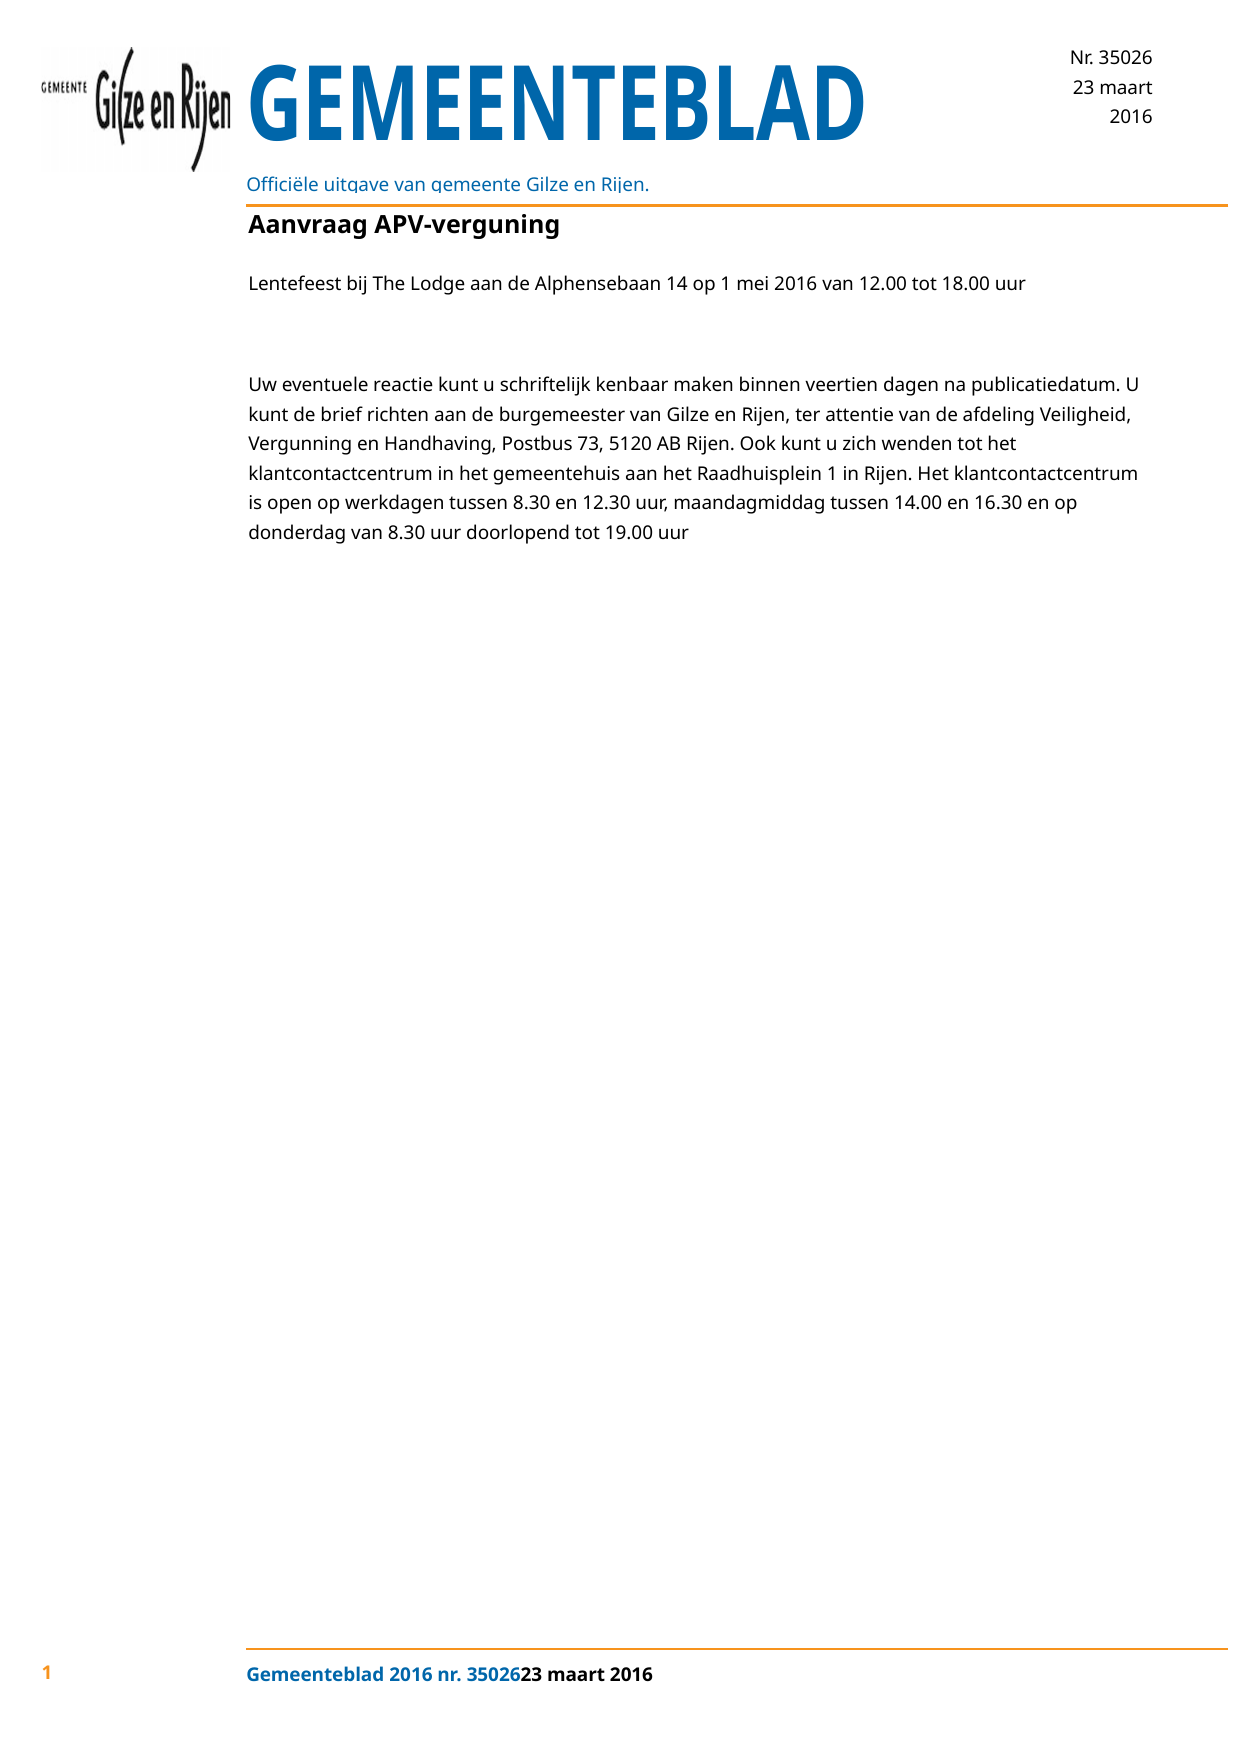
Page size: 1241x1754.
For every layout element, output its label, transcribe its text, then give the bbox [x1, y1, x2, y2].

text Lentefeest bij The Lodge aan de Alphensebaan 14 op 1 mei 2016 van 12.00 tot 18.00 uur [248, 270, 1152, 296]
text Aanvraag APV-verguning [248, 207, 1152, 241]
text Uw eventuele reactie kunt u schriftelijk kenbaar maken binnen veertien dagen na publicatiedatum. U kunt de brief richten aan de burgemeester van Gilze en Rijen, ter attentie van de afdeling Veiligheid, Vergunning en Handhaving, Postbus 73, 5120 AB Rijen. Ook kunt u zich wenden tot het klantcontactcentrum in het gemeentehuis aan het Raadhuisplein 1 in Rijen. Het klantcontactcentrum is open op werkdagen tussen 8.30 en 12.30 uur, maandagmiddag tussen 14.00 en 16.30 en op donderdag van 8.30 uur doorlopend tot 19.00 uur [248, 371, 1152, 545]
picture [41, 47, 231, 172]
